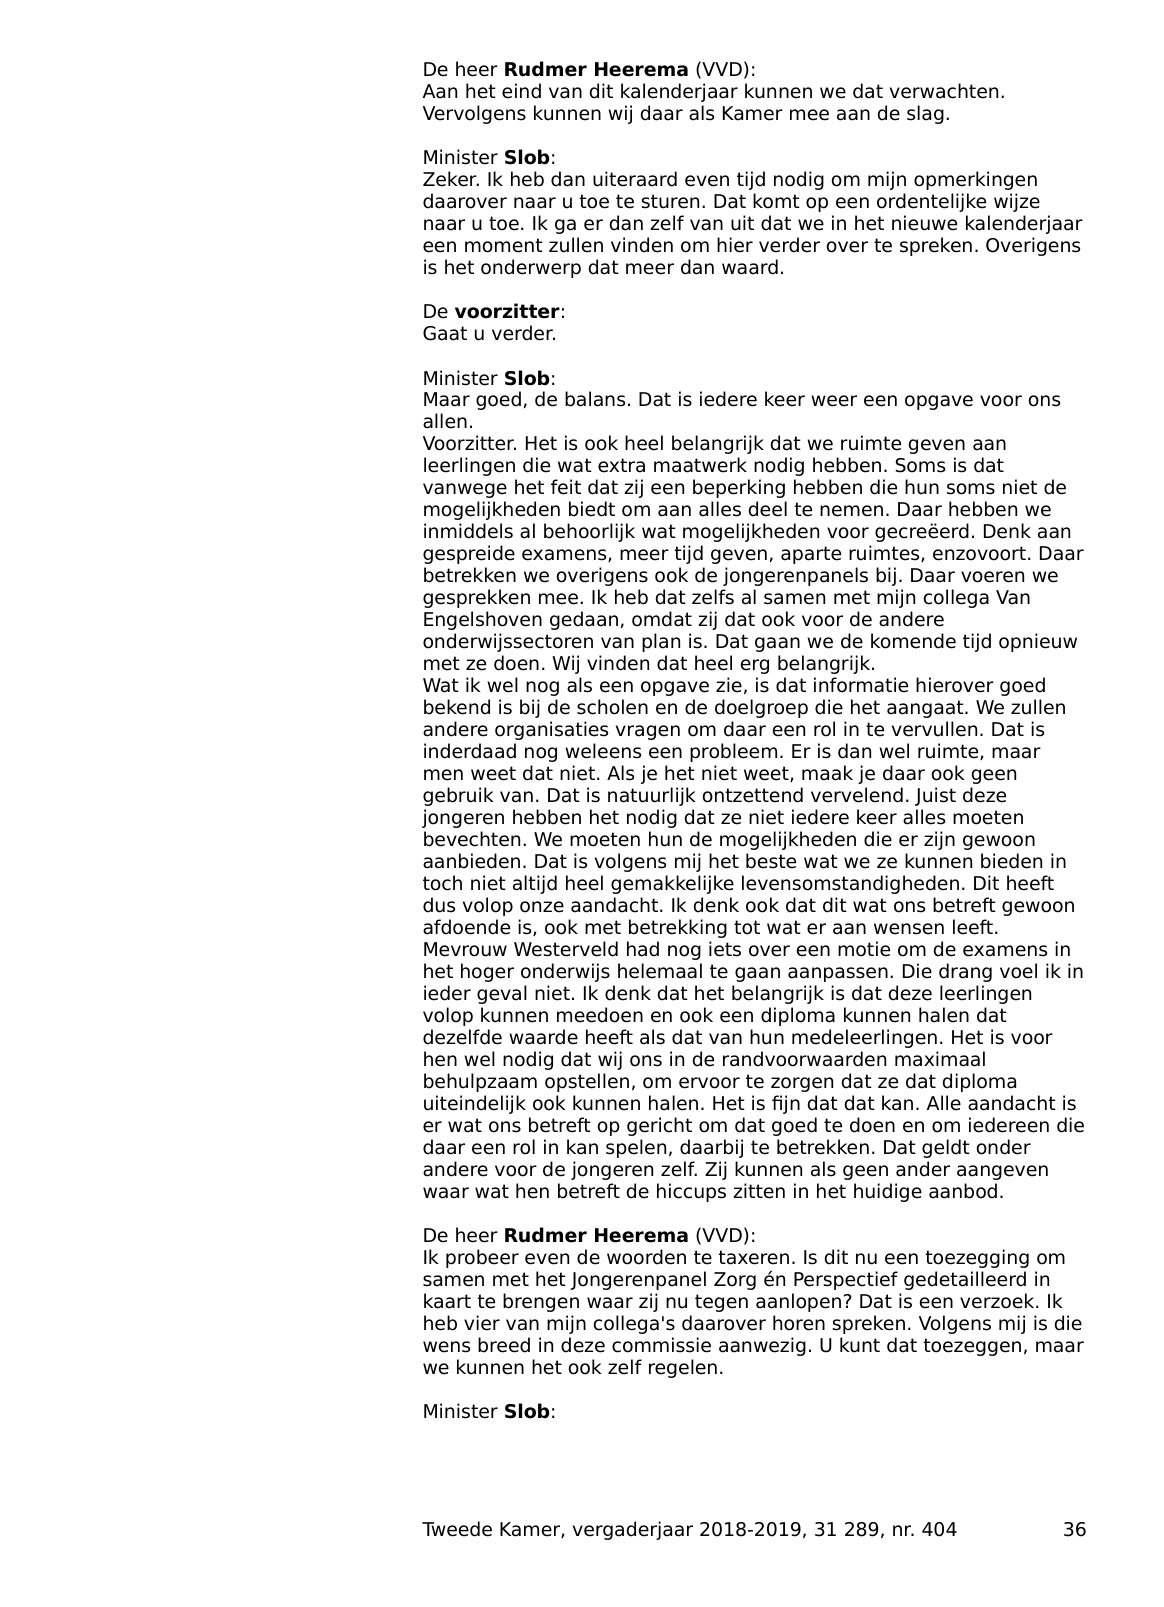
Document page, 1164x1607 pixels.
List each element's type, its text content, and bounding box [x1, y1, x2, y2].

text Minister Slob: [422, 367, 1087, 389]
text De heer Rudmer Heerema (VVD): [422, 1225, 1087, 1247]
text Wat ik wel nog als een opgave zie, is dat informatie hierover goed bekend is bij de scholen en de doelgroep die het aangaat. We zullen andere organisaties vragen om daar een rol in te vervullen. Dat is inderdaad nog weleens een probleem. Er is dan wel ruimte, maar men weet dat niet. Als je het niet weet, maak je daar ook geen gebruik van. Dat is natuurlijk ontzettend vervelend. Juist deze jongeren hebben het nodig dat ze niet iedere keer alles moeten bevechten. We moeten hun de mogelijkheden die er zijn gewoon aanbieden. Dat is volgens mij het beste wat we ze kunnen bieden in toch niet altijd heel gemakkelijke levensomstandigheden. Dit heeft dus volop onze aandacht. Ik denk ook dat dit wat ons betreft gewoon afdoende is, ook met betrekking tot wat er aan wensen leeft. [422, 675, 1087, 939]
text Minister Slob: [422, 147, 1087, 169]
text De heer Rudmer Heerema (VVD): [422, 59, 1087, 81]
text Aan het eind van dit kalenderjaar kunnen we dat verwachten. Vervolgens kunnen wij daar als Kamer mee aan de slag. [422, 81, 1087, 125]
text Gaat u verder. [422, 323, 1087, 345]
text Ik probeer even de woorden te taxeren. Is dit nu een toezegging om samen met het Jongerenpanel Zorg én Perspectief gedetailleerd in kaart te brengen waar zij nu tegen aanlopen? Dat is een verzoek. Ik heb vier van mijn collega's daarover horen spreken. Volgens mij is die wens breed in deze commissie aanwezig. U kunt dat toezeggen, maar we kunnen het ook zelf regelen. [422, 1247, 1087, 1379]
text Minister Slob: [422, 1401, 1087, 1423]
text Mevrouw Westerveld had nog iets over een motie om de examens in het hoger onderwijs helemaal te gaan aanpassen. Die drang voel ik in ieder geval niet. Ik denk dat het belangrijk is dat deze leerlingen volop kunnen meedoen en ook een diploma kunnen halen dat dezelfde waarde heeft als dat van hun medeleerlingen. Het is voor hen wel nodig dat wij ons in de randvoorwaarden maximaal behulpzaam opstellen, om ervoor te zorgen dat ze dat diploma uiteindelijk ook kunnen halen. Het is fijn dat dat kan. Alle aandacht is er wat ons betreft op gericht om dat goed te doen en om iedereen die daar een rol in kan spelen, daarbij te betrekken. Dat geldt onder andere voor de jongeren zelf. Zij kunnen als geen ander aangeven waar wat hen betreft de hiccups zitten in het huidige aanbod. [422, 939, 1087, 1203]
text Voorzitter. Het is ook heel belangrijk dat we ruimte geven aan leerlingen die wat extra maatwerk nodig hebben. Soms is dat vanwege het feit dat zij een beperking hebben die hun soms niet de mogelijkheden biedt om aan alles deel te nemen. Daar hebben we inmiddels al behoorlijk wat mogelijkheden voor gecreëerd. Denk aan gespreide examens, meer tijd geven, aparte ruimtes, enzovoort. Daar betrekken we overigens ook de jongerenpanels bij. Daar voeren we gesprekken mee. Ik heb dat zelfs al samen met mijn collega Van Engelshoven gedaan, omdat zij dat ook voor de andere onderwijssectoren van plan is. Dat gaan we de komende tijd opnieuw met ze doen. Wij vinden dat heel erg belangrijk. [422, 433, 1087, 675]
text Zeker. Ik heb dan uiteraard even tijd nodig om mijn opmerkingen daarover naar u toe te sturen. Dat komt op een ordentelijke wijze naar u toe. Ik ga er dan zelf van uit dat we in het nieuwe kalenderjaar een moment zullen vinden om hier verder over te spreken. Overigens is het onderwerp dat meer dan waard. [422, 169, 1087, 279]
text De voorzitter: [422, 301, 1087, 323]
text Maar goed, de balans. Dat is iedere keer weer een opgave voor ons allen. [422, 389, 1087, 433]
